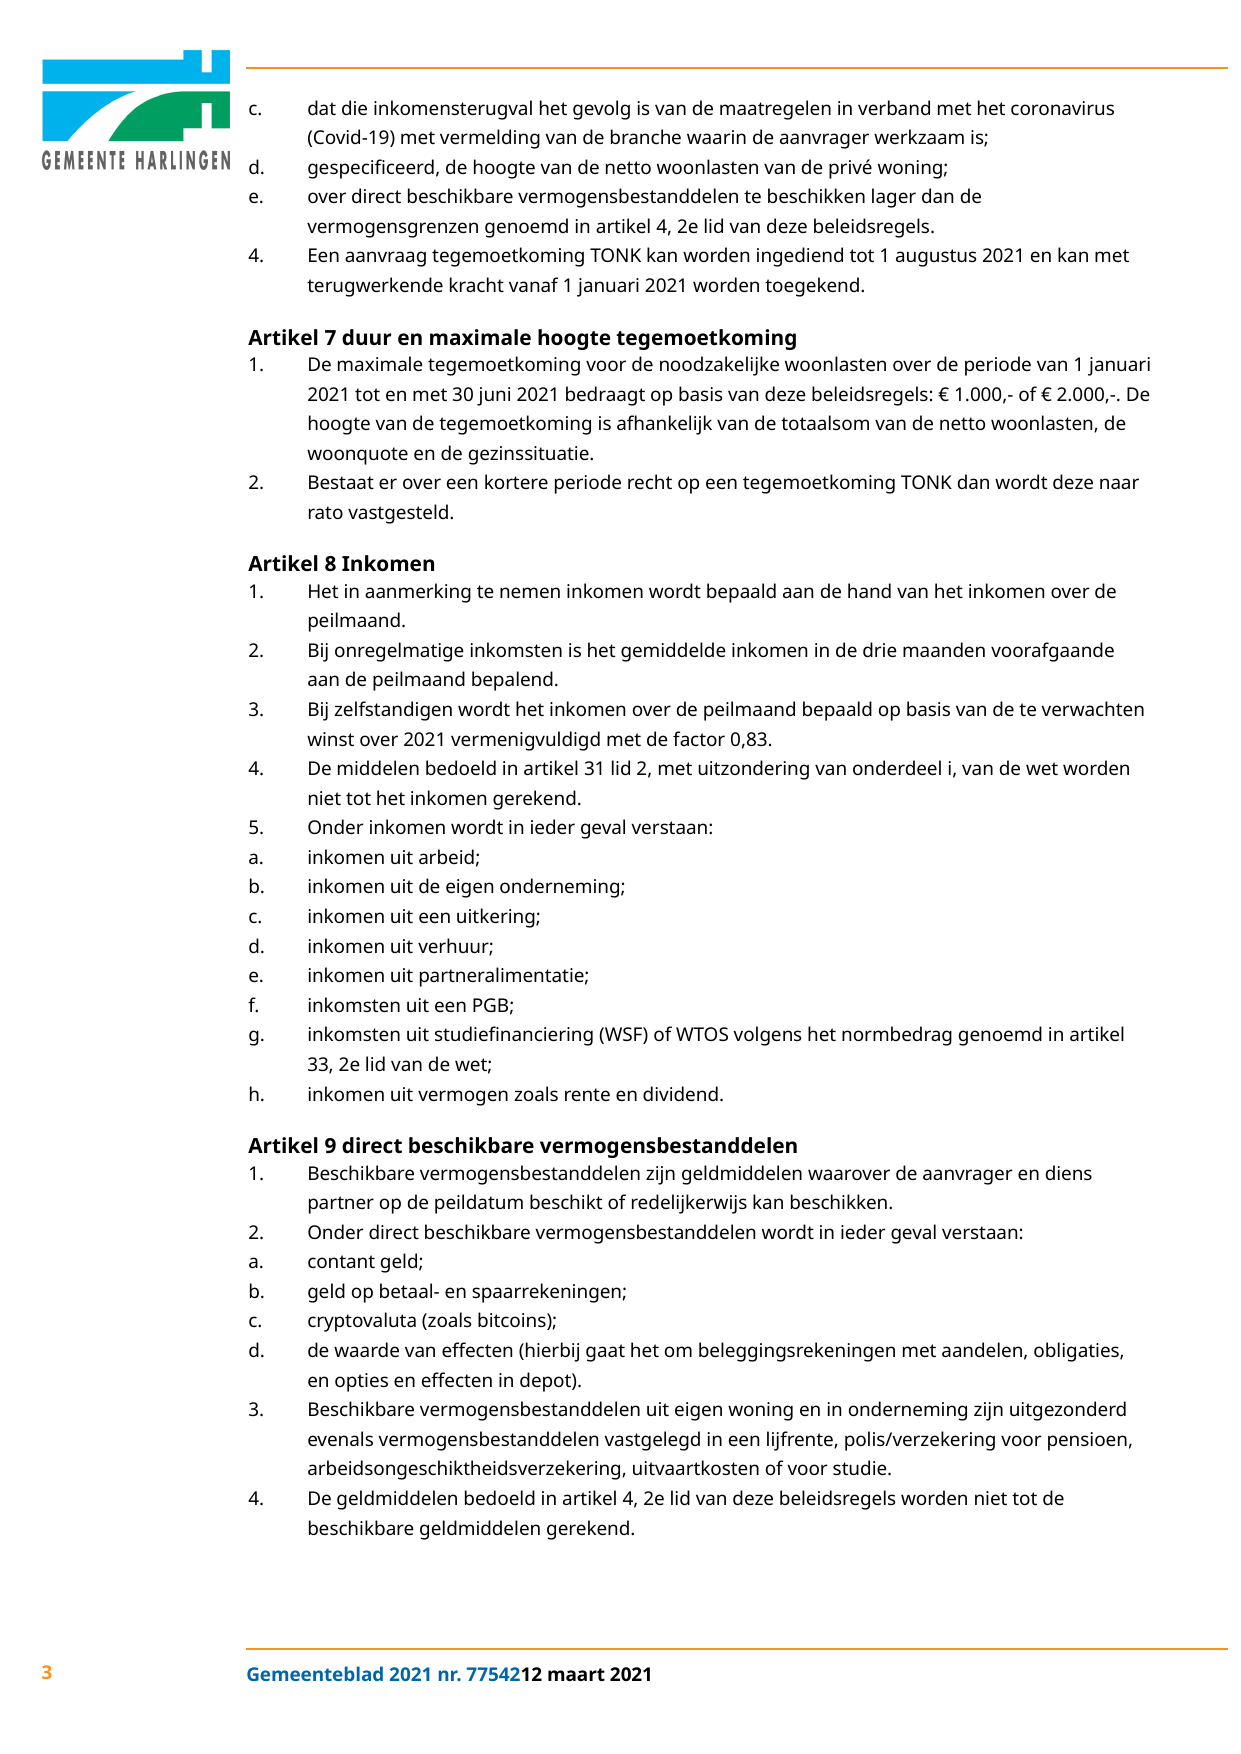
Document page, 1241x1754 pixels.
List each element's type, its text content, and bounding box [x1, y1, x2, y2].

list Het in aanmerking te nemen inkomen wordt bepaald aan de hand van het inkomen over de peilmaand. [248, 578, 1152, 633]
list cryptovaluta (zoals bitcoins); [248, 1308, 1152, 1333]
list inkomen uit vermogen zoals rente en dividend. [248, 1081, 1152, 1107]
text Artikel 9 direct beschikbare vermogensbestanddelen [248, 1131, 1152, 1160]
picture [41, 47, 231, 172]
list inkomen uit de eigen onderneming; [248, 874, 1152, 899]
list Bestaat er over een kortere periode recht op een tegemoetkoming TONK dan wordt deze naar rato vastgesteld. [248, 469, 1152, 525]
list Beschikbare vermogensbestanddelen uit eigen woning en in onderneming zijn uitgezonderd evenals vermogensbestanddelen vastgelegd in een lijfrente, polis/verzekering voor pensioen, arbeidsongeschiktheidsverzekering, uitvaartkosten of voor studie. [248, 1396, 1152, 1481]
text Artikel 8 Inkomen [248, 549, 1152, 578]
list De geldmiddelen bedoeld in artikel 4, 2e lid van deze beleidsregels worden niet tot de beschikbare geldmiddelen gerekend. [248, 1485, 1152, 1540]
list De maximale tegemoetkoming voor de noodzakelijke woonlasten over de periode van 1 januari 2021 tot en met 30 juni 2021 bedraagt op basis van deze beleidsregels: € 1.000,- of € 2.000,-. De hoogte van de tegemoetkoming is afhankelijk van de totaalsom van de netto woonlasten, de woonquote en de gezinssituatie. [248, 351, 1152, 466]
list Een aanvraag tegemoetkoming TONK kan worden ingediend tot 1 augustus 2021 en kan met terugwerkende kracht vanaf 1 januari 2021 worden toegekend. [248, 243, 1152, 298]
list inkomen uit verhuur; [248, 933, 1152, 959]
list De middelen bedoeld in artikel 31 lid 2, met uitzondering van onderdeel i, van de wet worden niet tot het inkomen gerekend. [248, 755, 1152, 811]
list inkomsten uit studiefinanciering (WSF) of WTOS volgens het normbedrag genoemd in artikel 33, 2e lid van de wet; [248, 1022, 1152, 1077]
list Beschikbare vermogensbestanddelen zijn geldmiddelen waarover de aanvrager en diens partner op de peildatum beschikt of redelijkerwijs kan beschikken. [248, 1160, 1152, 1215]
list Onder inkomen wordt in ieder geval verstaan: [248, 814, 1152, 840]
list de waarde van effecten (hierbij gaat het om beleggingsrekeningen met aandelen, obligaties, en opties en effecten in depot). [248, 1337, 1152, 1392]
list inkomsten uit een PGB; [248, 992, 1152, 1018]
list Onder direct beschikbare vermogensbestanddelen wordt in ieder geval verstaan: [248, 1219, 1152, 1244]
list Bij onregelmatige inkomsten is het gemiddelde inkomen in de drie maanden voorafgaande aan de peilmaand bepalend. [248, 637, 1152, 692]
list inkomen uit een uitkering; [248, 903, 1152, 929]
text Artikel 7 duur en maximale hoogte tegemoetkoming [248, 323, 1152, 351]
list dat die inkomensterugval het gevolg is van de maatregelen in verband met het coronavirus (Covid-19) met vermelding van de branche waarin de aanvrager werkzaam is; [248, 95, 1152, 150]
list geld op betaal- en spaarrekeningen; [248, 1278, 1152, 1304]
list inkomen uit partneralimentatie; [248, 962, 1152, 988]
list contant geld; [248, 1248, 1152, 1274]
list over direct beschikbare vermogensbestanddelen te beschikken lager dan de vermogensgrenzen genoemd in artikel 4, 2e lid van deze beleidsregels. [248, 183, 1152, 239]
list Bij zelfstandigen wordt het inkomen over de peilmaand bepaald op basis van de te verwachten winst over 2021 vermenigvuldigd met de factor 0,83. [248, 696, 1152, 752]
list gespecificeerd, de hoogte van de netto woonlasten van de privé woning; [248, 154, 1152, 180]
list inkomen uit arbeid; [248, 844, 1152, 870]
